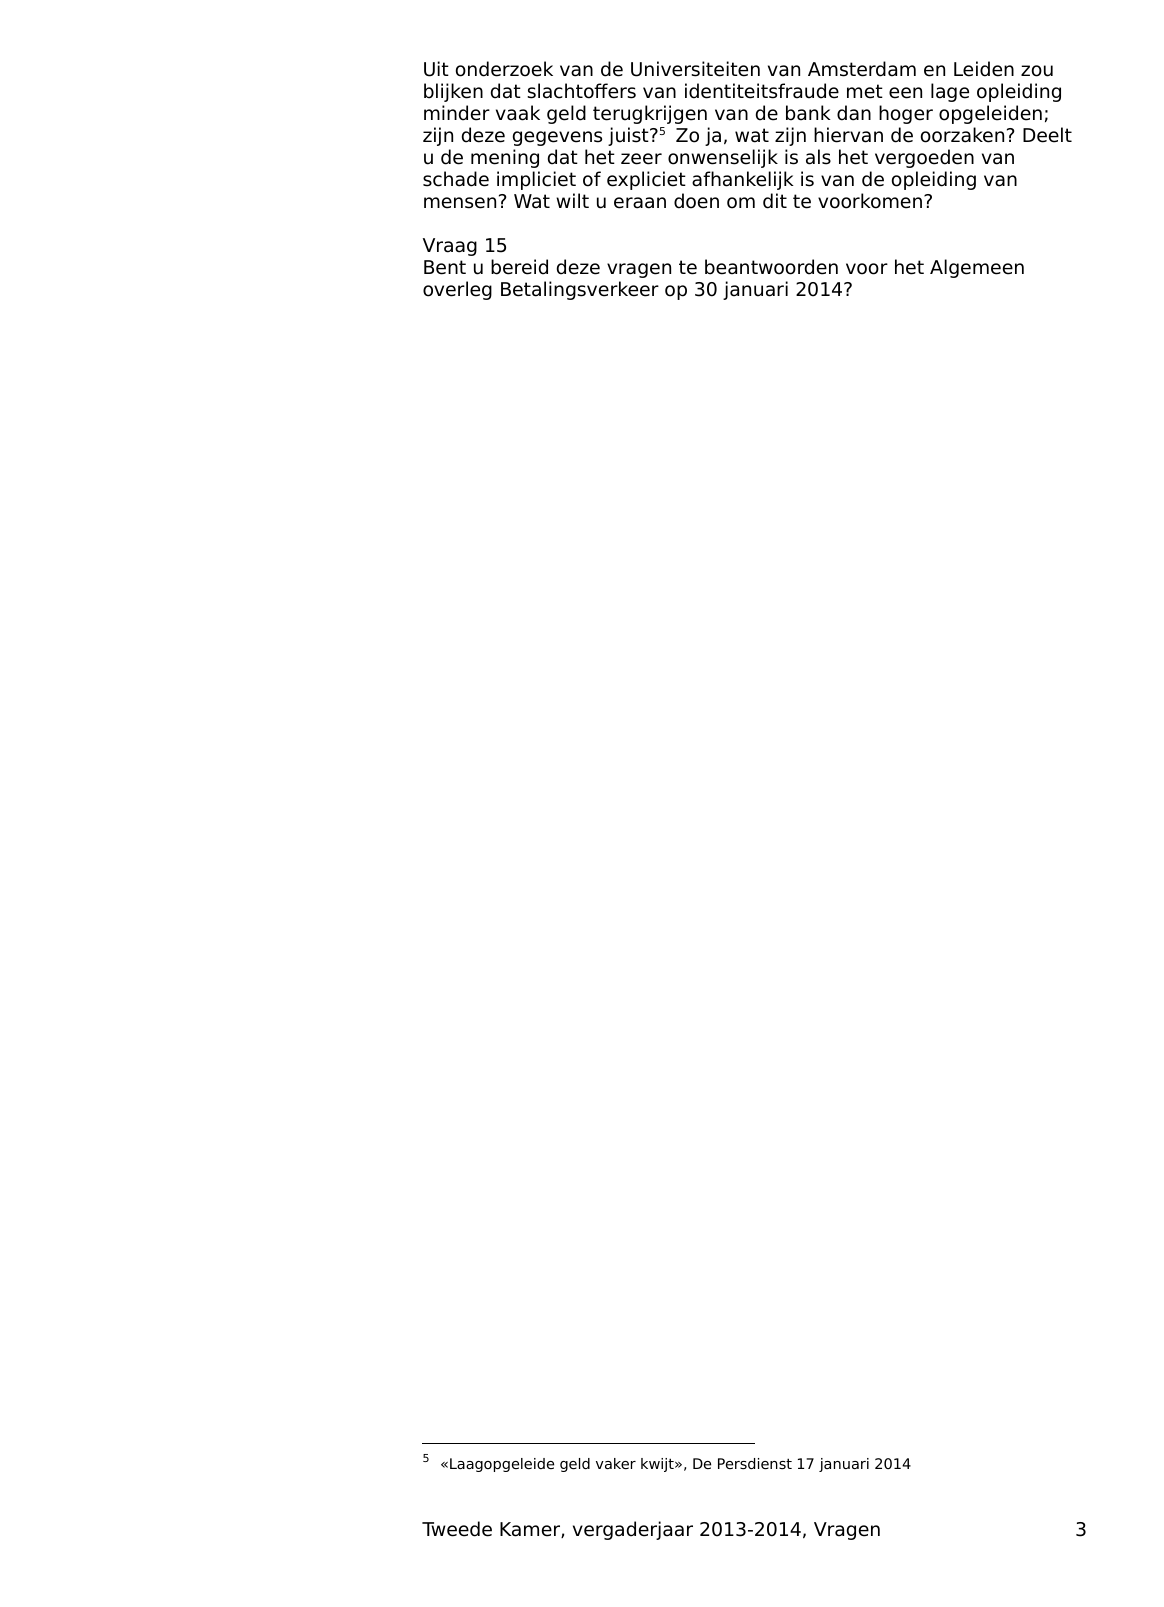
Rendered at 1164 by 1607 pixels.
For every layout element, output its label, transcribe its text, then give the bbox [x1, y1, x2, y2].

text «Laagopgeleide geld vaker kwijt», De Persdienst 17 januari 2014 [422, 1452, 1087, 1474]
text Bent u bereid deze vragen te beantwoorden voor het Algemeen overleg Betalingsverkeer op 30 januari 2014? [422, 257, 1087, 301]
text Uit onderzoek van de Universiteiten van Amsterdam en Leiden zou blijken dat slachtoffers van identiteitsfraude met een lage opleiding minder vaak geld terugkrijgen van de bank dan hoger opgeleiden; zijn deze gegevens juist? Zo ja, wat zijn hiervan de oorzaken? Deelt u de mening dat het zeer onwenselijk is als het vergoeden van schade impliciet of expliciet afhankelijk is van de opleiding van mensen? Wat wilt u eraan doen om dit te voorkomen? [422, 59, 1087, 213]
text Vraag 15 [422, 235, 1087, 257]
